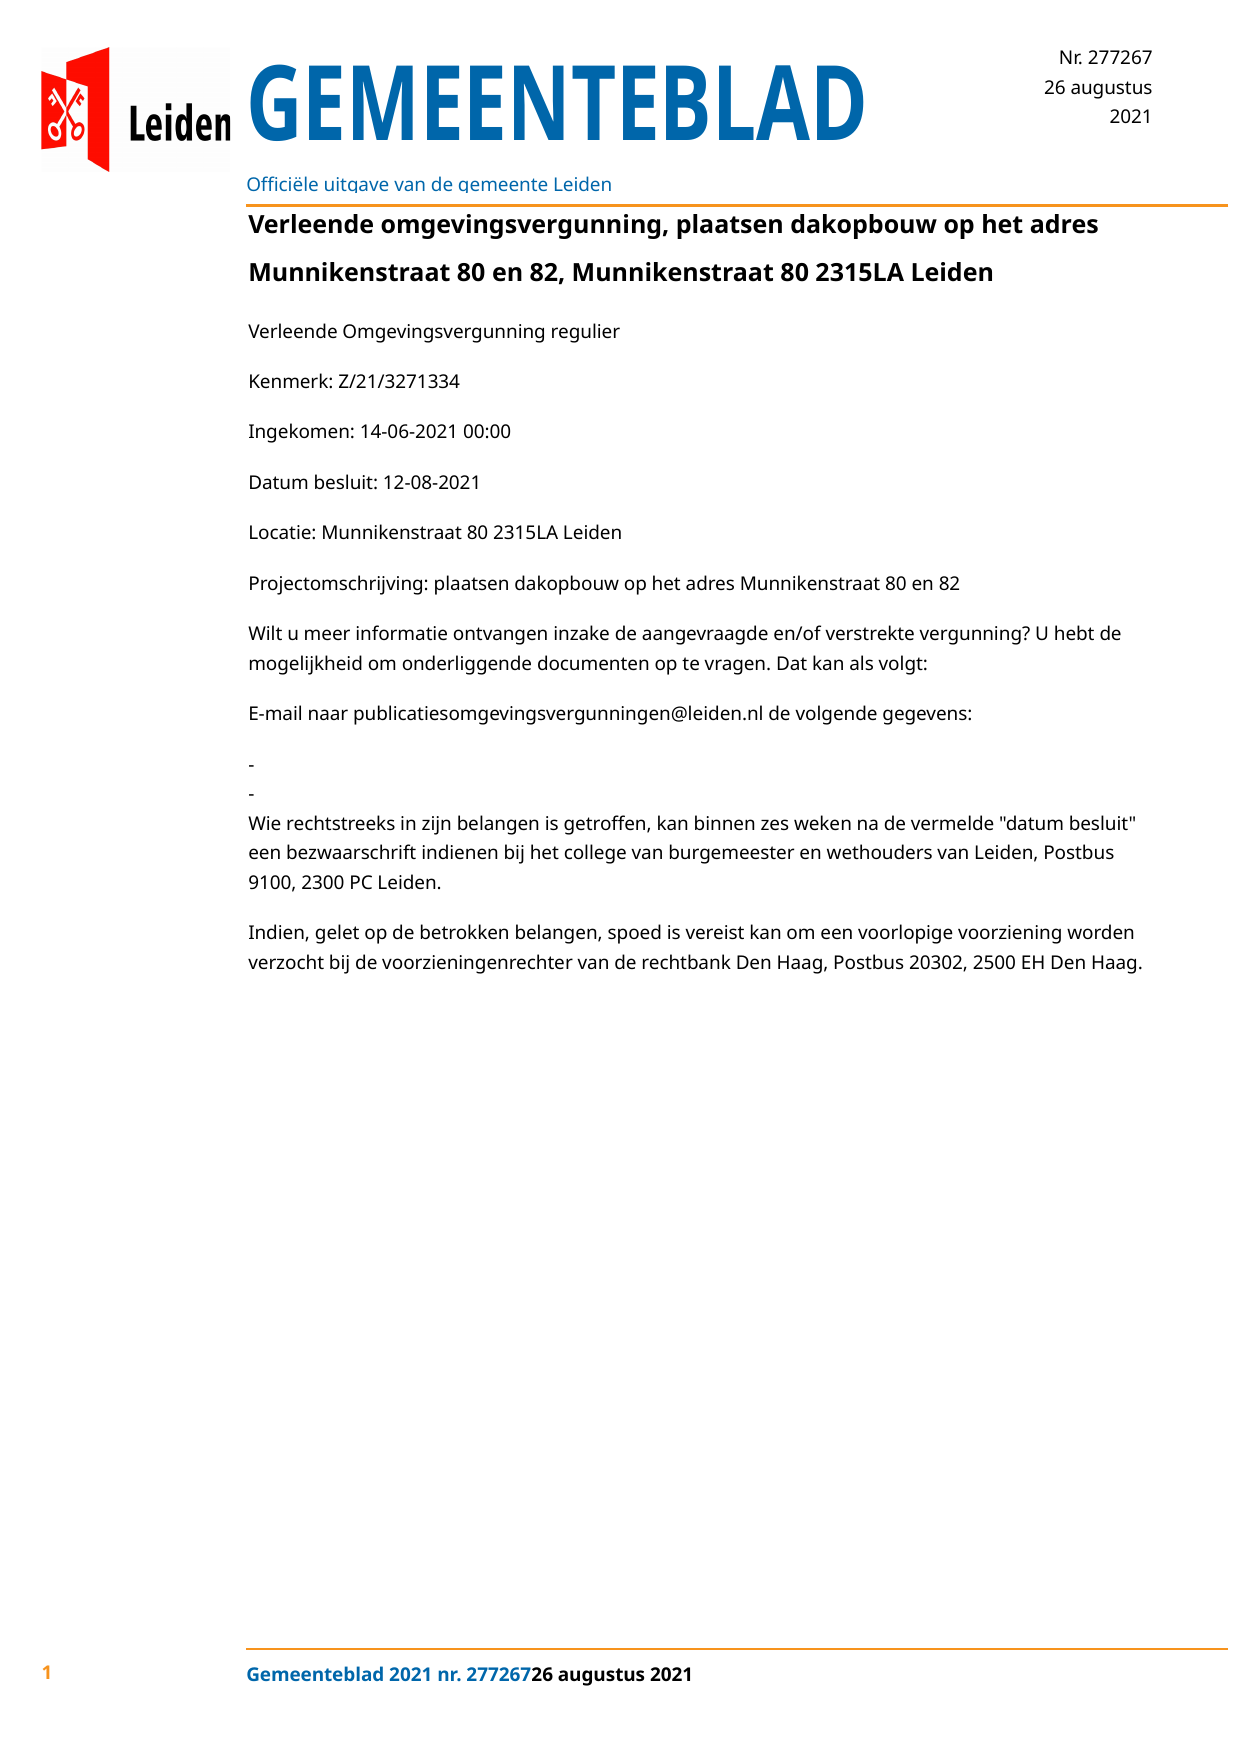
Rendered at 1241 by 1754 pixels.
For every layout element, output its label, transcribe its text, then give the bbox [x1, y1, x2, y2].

picture [41, 47, 231, 172]
text Locatie: Munnikenstraat 80 2315LA Leiden [248, 519, 1152, 545]
text Wie rechtstreeks in zijn belangen is getroffen, kan binnen zes weken na de vermelde "datum besluit" een bezwaarschrift indienen bij het college van burgemeester en wethouders van Leiden, Postbus 9100, 2300 PC Leiden. [248, 810, 1152, 895]
text Datum besluit: 12-08-2021 [248, 469, 1152, 495]
text Verleende Omgevingsvergunning regulier [248, 318, 1152, 344]
text Ingekomen: 14-06-2021 00:00 [248, 419, 1152, 444]
text Projectomschrijving: plaatsen dakopbouw op het adres Munnikenstraat 80 en 82 [248, 570, 1152, 596]
text Kenmerk: Z/21/3271334 [248, 368, 1152, 394]
text Indien, gelet op de betrokken belangen, spoed is vereist kan om een voorlopige voorziening worden verzocht bij de voorzieningenrechter van de rechtbank Den Haag, Postbus 20302, 2500 EH Den Haag. [248, 919, 1152, 975]
text E-mail naar publicatiesomgevingsvergunningen@leiden.nl de volgende gegevens: [248, 700, 1152, 726]
text Verleende omgevingsvergunning, plaatsen dakopbouw op het adres Munnikenstraat 80 en 82, Munnikenstraat 80 2315LA Leiden [248, 207, 1152, 288]
text Wilt u meer informatie ontvangen inzake de aangevraagde en/of verstrekte vergunning? U hebt de mogelijkheid om onderliggende documenten op te vragen. Dat kan als volgt: [248, 620, 1152, 676]
